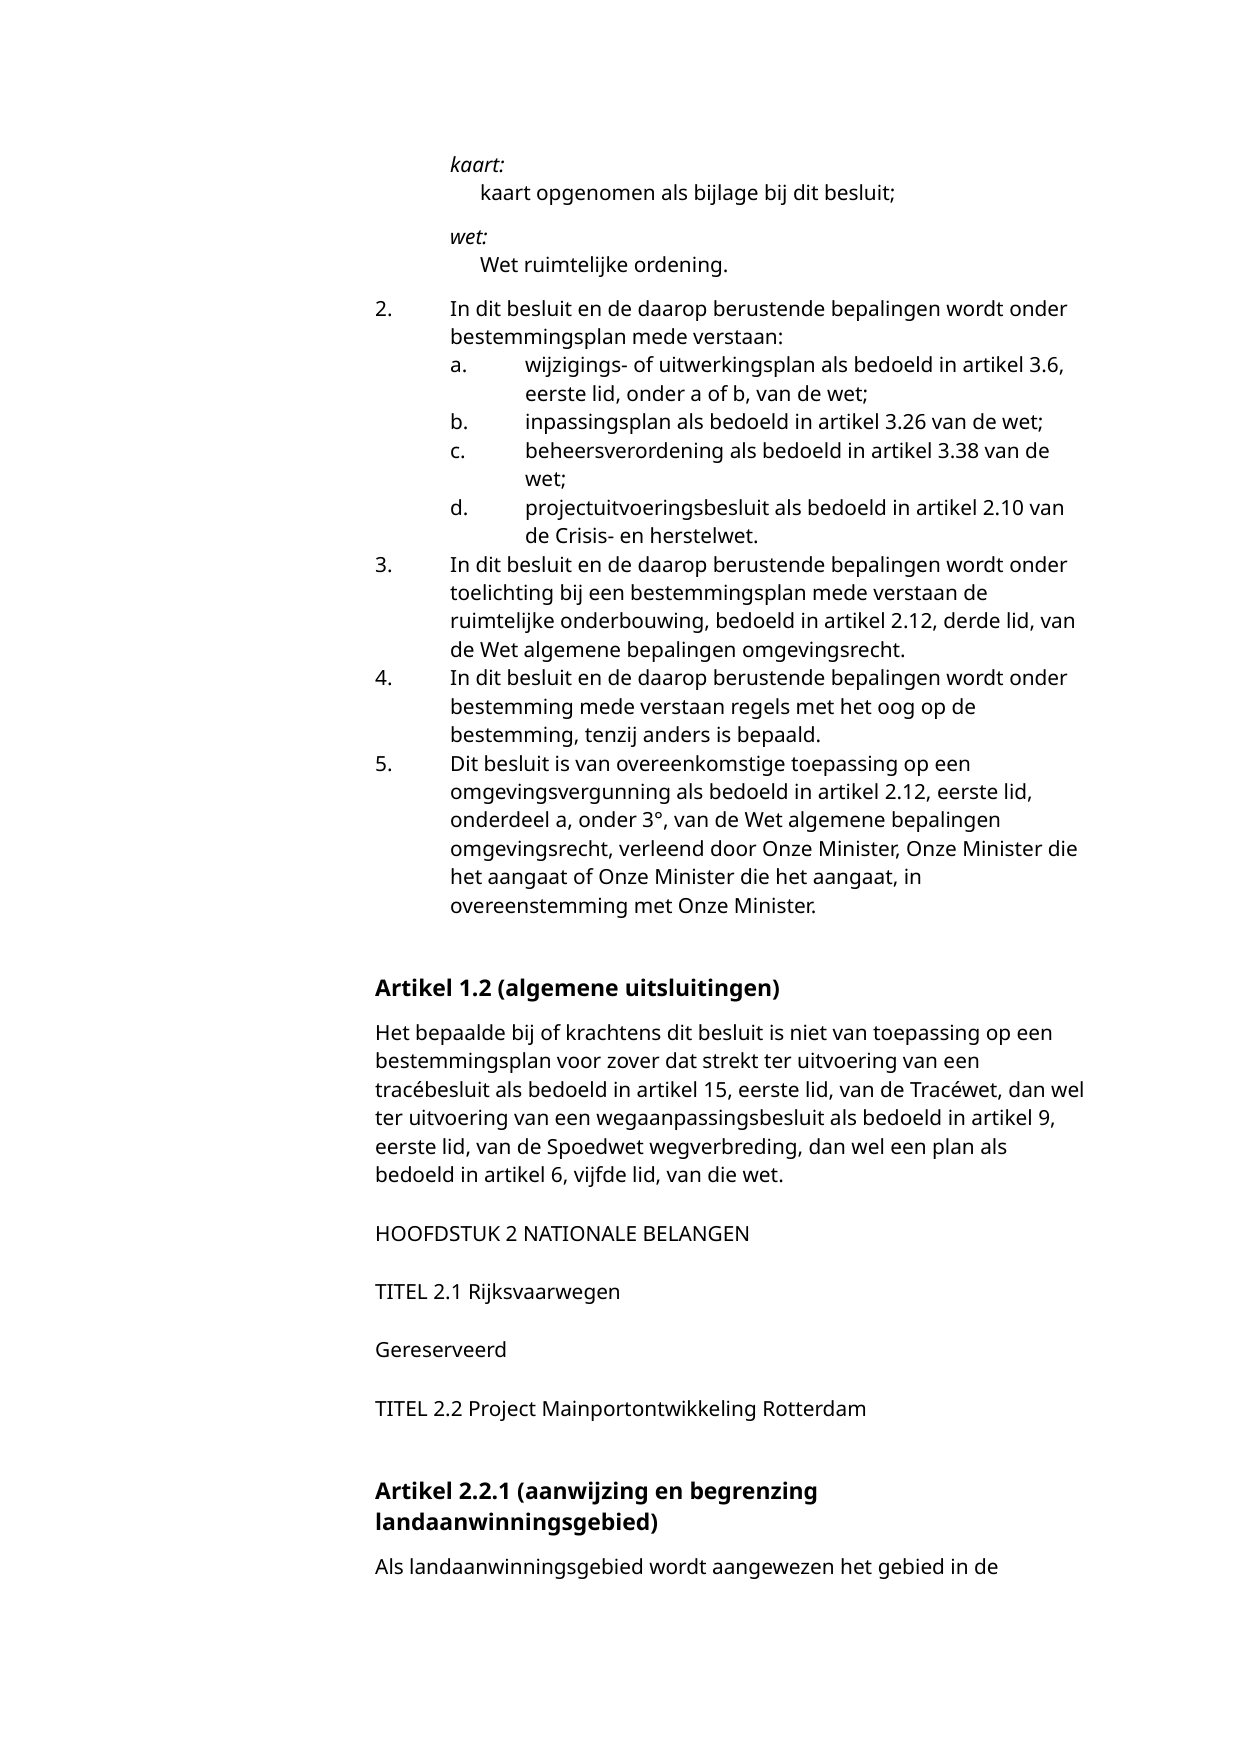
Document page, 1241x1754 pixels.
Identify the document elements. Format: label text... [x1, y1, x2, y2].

subtitle TITEL 2.1 Rijksvaarwegen [375, 1277, 1090, 1306]
text Het bepaalde bij of krachtens dit besluit is niet van toepassing op een bestemmingsplan voor zover dat strekt ter uitvoering van een tracébesluit als bedoeld in artikel 15, eerste lid, van de Tracéwet, dan wel ter uitvoering van een wegaanpassingsbesluit als bedoeld in artikel 9, eerste lid, van de Spoedwet wegverbreding, dan wel een plan als bedoeld in artikel 6, vijfde lid, van die wet. [375, 1018, 1090, 1189]
list projectuitvoeringsbesluit als bedoeld in artikel 2.10 van de Crisis- en herstelwet. [450, 493, 1090, 550]
list wijzigings- of uitwerkingsplan als bedoeld in artikel 3.6, eerste lid, onder a of b, van de wet; [450, 351, 1090, 407]
subtitle TITEL 2.2 Project Mainportontwikkeling Rotterdam [375, 1394, 1090, 1422]
list beheersverordening als bedoeld in artikel 3.38 van de wet; [450, 436, 1090, 493]
list In dit besluit en de daarop berustende bepalingen wordt onder bestemming mede verstaan regels met het oog op de bestemming, tenzij anders is bepaald. [375, 663, 1090, 749]
list Wet ruimtelijke ordening. [405, 250, 1090, 279]
text Gereserveerd [375, 1336, 1090, 1364]
list Dit besluit is van overeenkomstige toepassing op een omgevingsvergunning als bedoeld in artikel 2.12, eerste lid, onderdeel a, onder 3°, van de Wet algemene bepalingen omgevingsrecht, verleend door Onze Minister, Onze Minister die het aangaat of Onze Minister die het aangaat, in overeenstemming met Onze Minister. [375, 749, 1090, 919]
subtitle Artikel 2.2.1 (aanwijzing en begrenzing landaanwinningsgebied) [375, 1475, 1090, 1537]
subtitle Artikel 1.2 (algemene uitsluitingen) [375, 972, 1090, 1003]
list In dit besluit en de daarop berustende bepalingen wordt onder bestemmingsplan mede verstaan: [375, 294, 1090, 351]
text Als landaanwinningsgebied wordt aangewezen het gebied in de [375, 1552, 1090, 1581]
list inpassingsplan als bedoeld in artikel 3.26 van de wet; [450, 407, 1090, 436]
list In dit besluit en de daarop berustende bepalingen wordt onder toelichting bij een bestemmingsplan mede verstaan de ruimtelijke onderbouwing, bedoeld in artikel 2.12, derde lid, van de Wet algemene bepalingen omgevingsrecht. [375, 550, 1090, 663]
subtitle HOOFDSTUK 2 NATIONALE BELANGEN [375, 1219, 1090, 1247]
list kaart opgenomen als bijlage bij dit besluit; [405, 178, 1090, 207]
list wet: [375, 222, 1090, 250]
list kaart: [375, 150, 1090, 178]
